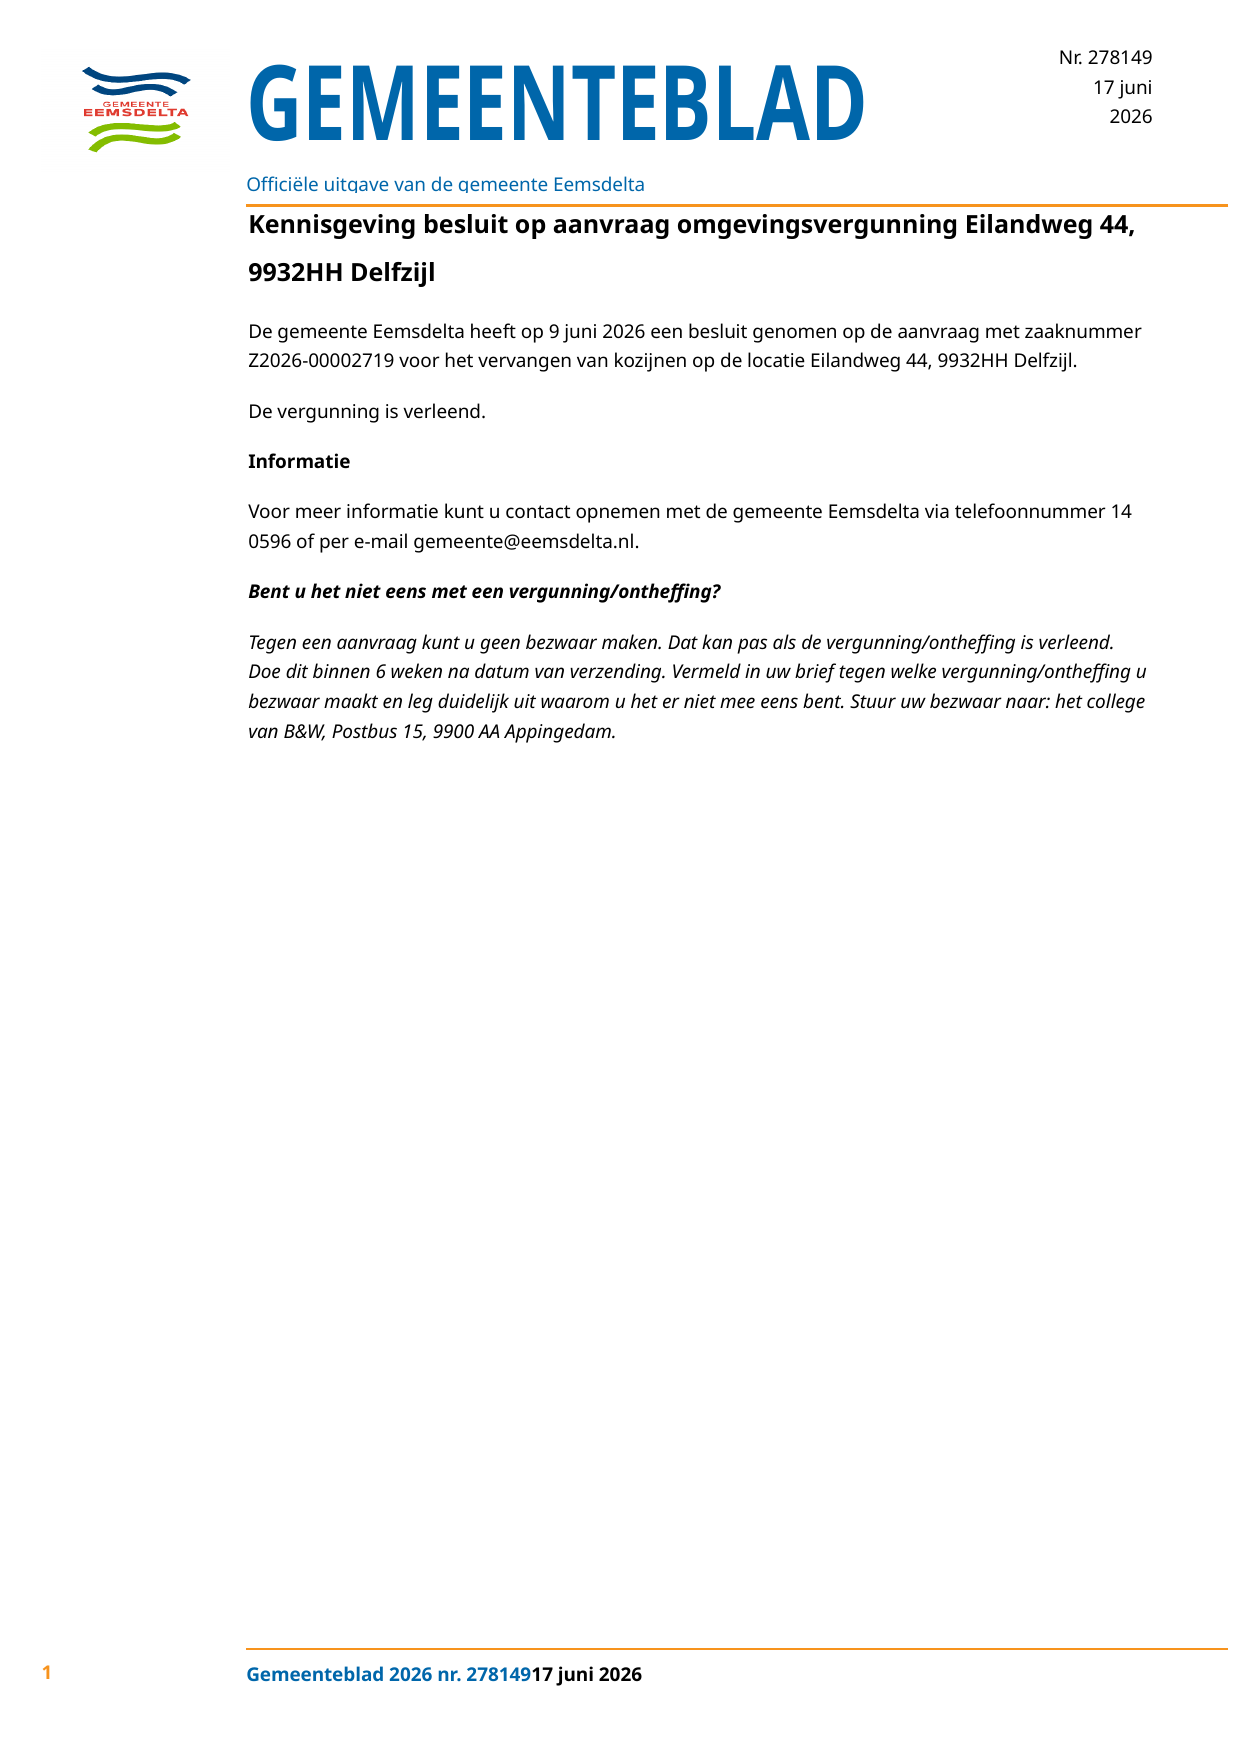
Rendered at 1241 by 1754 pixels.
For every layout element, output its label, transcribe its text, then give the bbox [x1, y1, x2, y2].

text Tegen een aanvraag kunt u geen bezwaar maken. Dat kan pas als de vergunning/ontheffing is verleend. Doe dit binnen 6 weken na datum van verzending. Vermeld in uw brief tegen welke vergunning/ontheffing u bezwaar maakt en leg duidelijk uit waarom u het er niet mee eens bent. Stuur uw bezwaar naar: het college van B&W, Postbus 15, 9900 AA Appingedam. [248, 629, 1152, 744]
text Informatie [248, 448, 1152, 474]
text Voor meer informatie kunt u contact opnemen met de gemeente Eemsdelta via telefoonnummer 14 0596 of per e-mail gemeente@eemsdelta.nl. [248, 499, 1152, 554]
text De gemeente Eemsdelta heeft op 9 juni 2026 een besluit genomen op de aanvraag met zaaknummer Z2026-00002719 voor het vervangen van kozijnen op de locatie Eilandweg 44, 9932HH Delfzijl. [248, 318, 1152, 373]
text Bent u het niet eens met een vergunning/ontheffing? [248, 579, 1152, 604]
text Kennisgeving besluit op aanvraag omgevingsvergunning Eilandweg 44, 9932HH Delfzijl [248, 207, 1152, 288]
picture [41, 47, 231, 172]
text De vergunning is verleend. [248, 398, 1152, 424]
